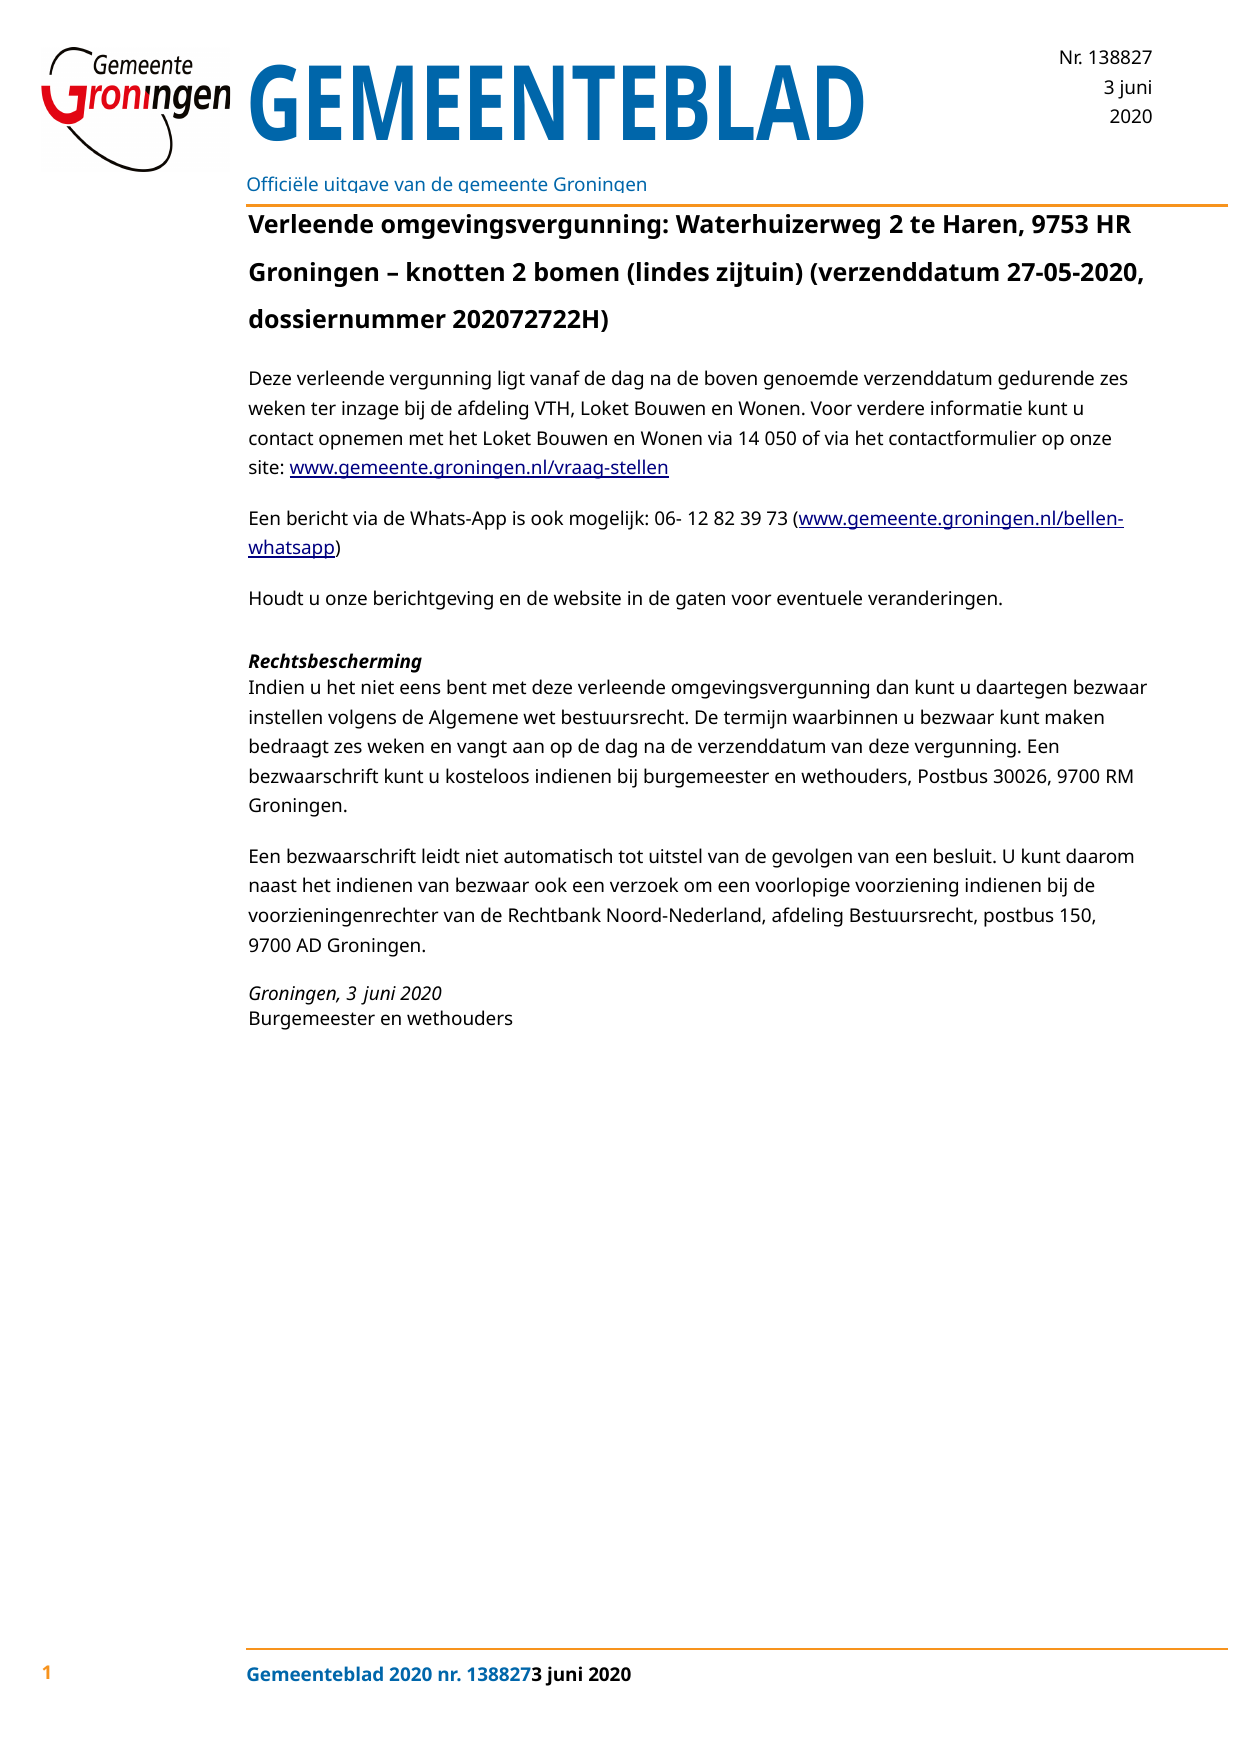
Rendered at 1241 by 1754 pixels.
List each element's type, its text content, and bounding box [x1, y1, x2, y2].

text Een bezwaarschrift leidt niet automatisch tot uitstel van de gevolgen van een besluit. U kunt daarom naast het indienen van bezwaar ook een verzoek om een voorlopige voorziening indienen bij de voorzieningenrechter van de Rechtbank Noord-Nederland, afdeling Bestuursrecht, postbus 150, 9700 AD Groningen. [248, 843, 1152, 958]
text Rechtsbescherming [248, 649, 1152, 674]
text Burgemeester en wethouders [248, 1005, 1152, 1031]
text Een bericht via de Whats-App is ook mogelijk: 06- 12 82 39 73 (www.gemeente.groningen.nl/bellen-whatsapp) [248, 505, 1152, 560]
text Deze verleende vergunning ligt vanaf de dag na de boven genoemde verzenddatum gedurende zes weken ter inzage bij de afdeling VTH, Loket Bouwen en Wonen. Voor verdere informatie kunt u contact opnemen met het Loket Bouwen en Wonen via 14 050 of via het contactformulier op onze site: www.gemeente.groningen.nl/vraag-stellen [248, 366, 1152, 480]
text Verleende omgevingsvergunning: Waterhuizerweg 2 te Haren, 9753 HR Groningen – knotten 2 bomen (lindes zijtuin) (verzenddatum 27-05-2020, dossiernummer 202072722H) [248, 207, 1152, 336]
picture [41, 47, 231, 172]
text Indien u het niet eens bent met deze verleende omgevingsvergunning dan kunt u daartegen bezwaar instellen volgens de Algemene wet bestuursrecht. De termijn waarbinnen u bezwaar kunt maken bedraagt zes weken en vangt aan op de dag na de verzenddatum van deze vergunning. Een bezwaarschrift kunt u kosteloos indienen bij burgemeester en wethouders, Postbus 30026, 9700 RM Groningen. [248, 674, 1152, 818]
text Houdt u onze berichtgeving en de website in de gaten voor eventuele veranderingen. [248, 585, 1152, 610]
text Groningen, 3 juni 2020 [248, 980, 1152, 1005]
